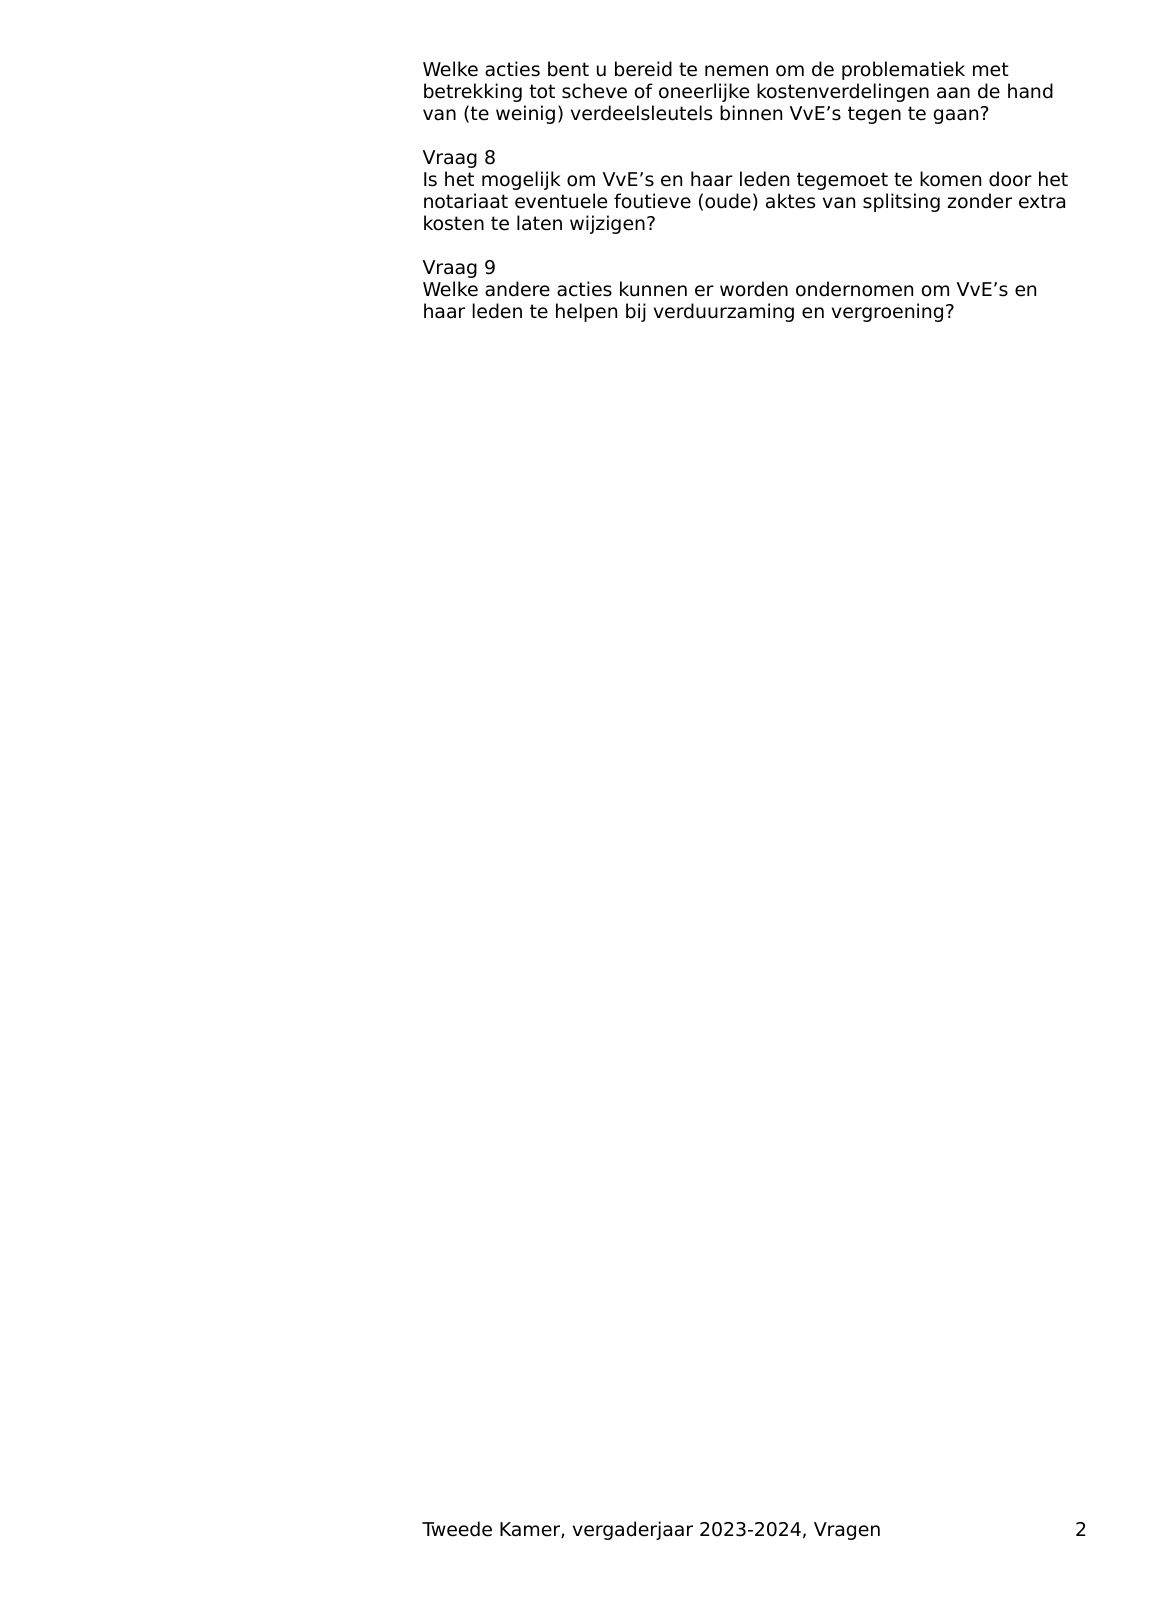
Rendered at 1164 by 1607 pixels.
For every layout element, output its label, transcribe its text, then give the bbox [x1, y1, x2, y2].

text Vraag 8 [422, 147, 1087, 169]
text Is het mogelijk om VvE’s en haar leden tegemoet te komen door het notariaat eventuele foutieve (oude) aktes van splitsing zonder extra kosten te laten wijzigen? [422, 169, 1087, 235]
text Welke acties bent u bereid te nemen om de problematiek met betrekking tot scheve of oneerlijke kostenverdelingen aan de hand van (te weinig) verdeelsleutels binnen VvE’s tegen te gaan? [422, 59, 1087, 125]
text Vraag 9 [422, 257, 1087, 279]
text Welke andere acties kunnen er worden ondernomen om VvE’s en haar leden te helpen bij verduurzaming en vergroening? [422, 279, 1087, 323]
